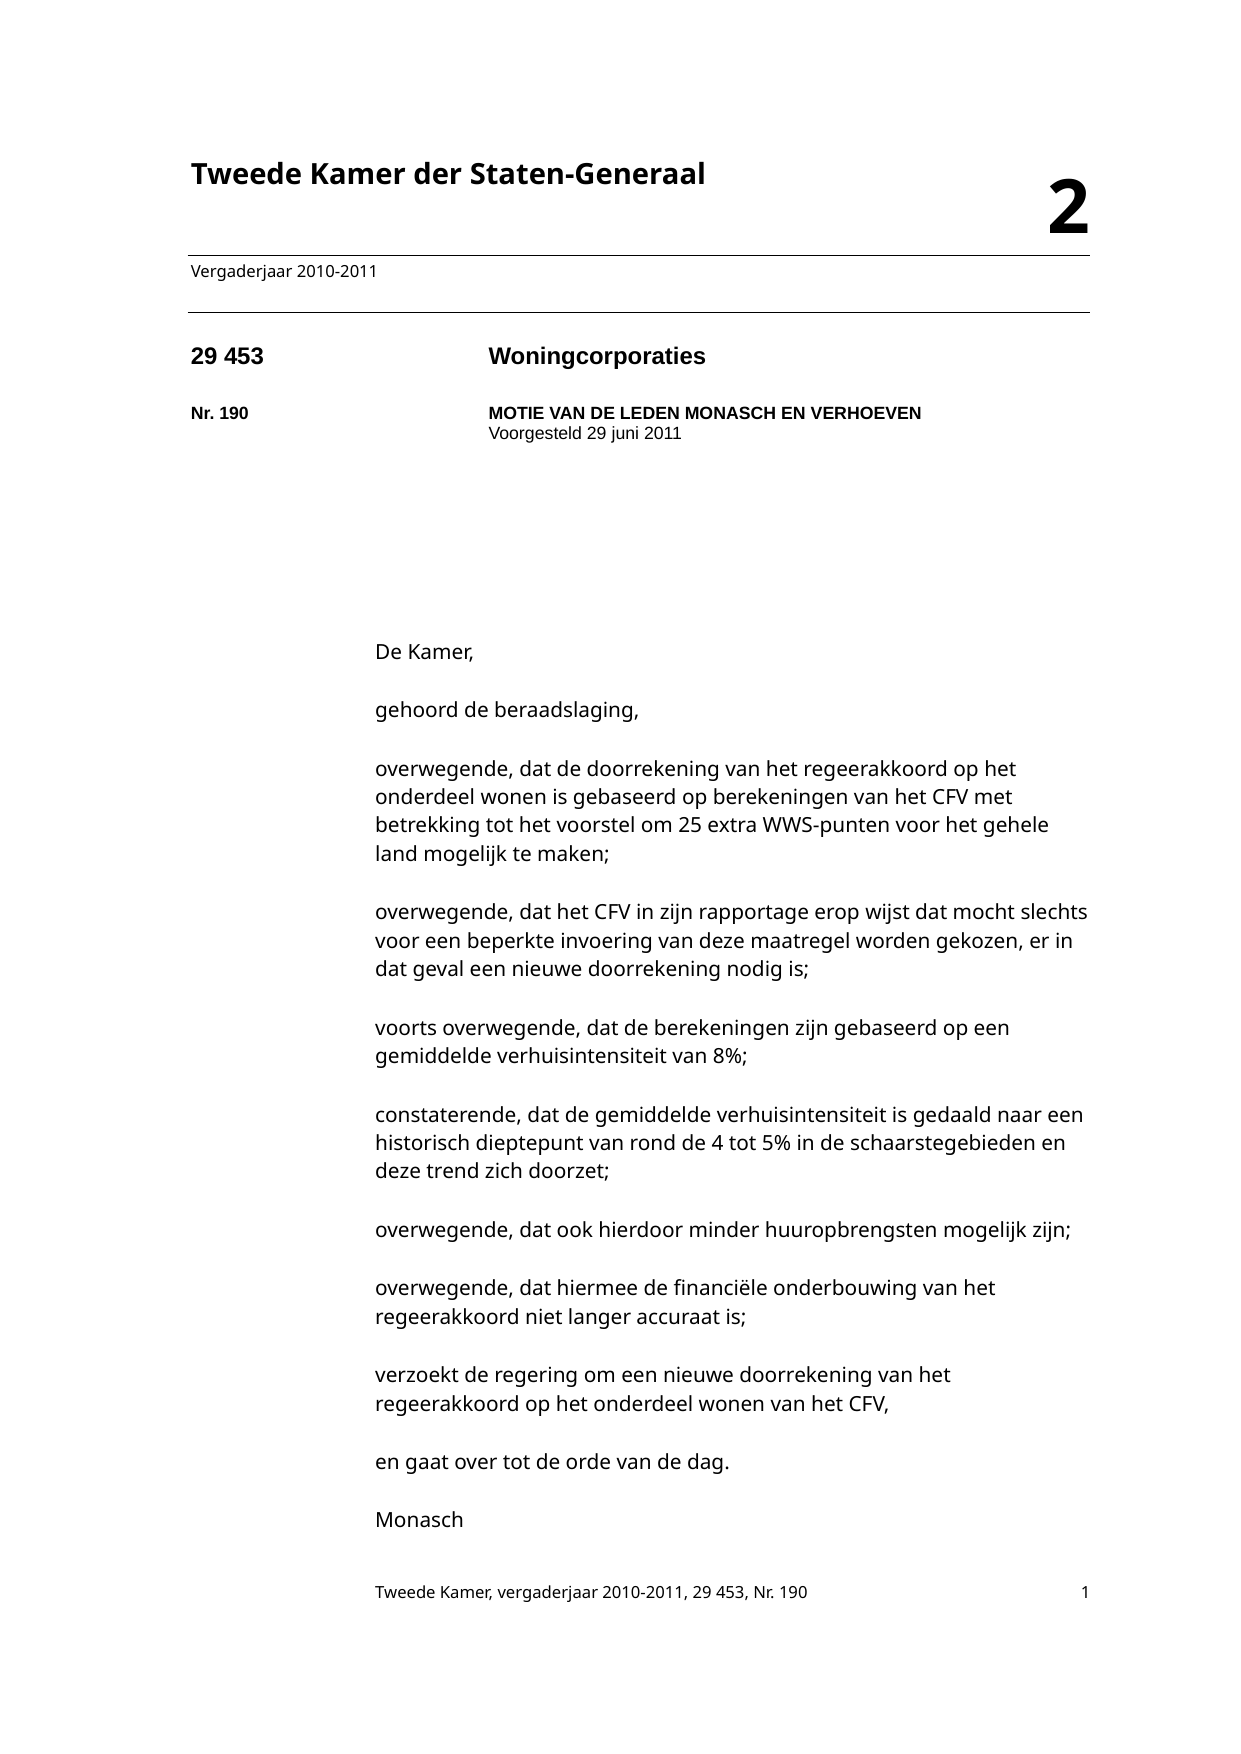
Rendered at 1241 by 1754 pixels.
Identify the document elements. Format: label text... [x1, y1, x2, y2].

table_cell 29 453 [188, 339, 485, 399]
text overwegende, dat de doorrekening van het regeerakkoord op het onderdeel wonen is gebaseerd op berekeningen van het CFV met betrekking tot het voorstel om 25 extra WWS-punten voor het gehele land mogelijk te maken; [375, 754, 1090, 867]
table_cell Woningcorporaties [485, 339, 1090, 399]
text voorts overwegende, dat de berekeningen zijn gebaseerd op een gemiddelde verhuisintensiteit van 8%; [375, 1013, 1090, 1070]
text Monasch [375, 1506, 1090, 1534]
table_header 2 [910, 150, 1090, 255]
text overwegende, dat hiermee de financiële onderbouwing van het regeerakkoord niet langer accuraat is; [375, 1273, 1090, 1330]
table_cell [188, 313, 485, 339]
table_header Tweede Kamer der Staten-Generaal [188, 150, 909, 255]
text verzoekt de regering om een nieuwe doorrekening van het regeerakkoord op het onderdeel wonen van het CFV, [375, 1360, 1090, 1417]
text gehoord de beraadslaging, [375, 695, 1090, 724]
table_cell Vergaderjaar 2010-2011 [188, 256, 485, 312]
text overwegende, dat ook hierdoor minder huuropbrengsten mogelijk zijn; [375, 1215, 1090, 1243]
text De Kamer, [375, 637, 1090, 665]
table_cell [485, 313, 1090, 339]
table_cell [485, 256, 1090, 312]
text constaterende, dat de gemiddelde verhuisintensiteit is gedaald naar een historisch dieptepunt van rond de 4 tot 5% in de schaarstegebieden en deze trend zich doorzet; [375, 1100, 1090, 1185]
table_cell Nr. 190 [188, 399, 485, 518]
text overwegende, dat het CFV in zijn rapportage erop wijst dat mocht slechts voor een beperkte invoering van deze maatregel worden gekozen, er in dat geval een nieuwe doorrekening nodig is; [375, 897, 1090, 983]
table_cell MOTIE VAN DE LEDEN MONASCH EN VERHOEVEN Voorgesteld 29 juni 2011 [485, 399, 1090, 518]
text en gaat over tot de orde van de dag. [375, 1447, 1090, 1476]
